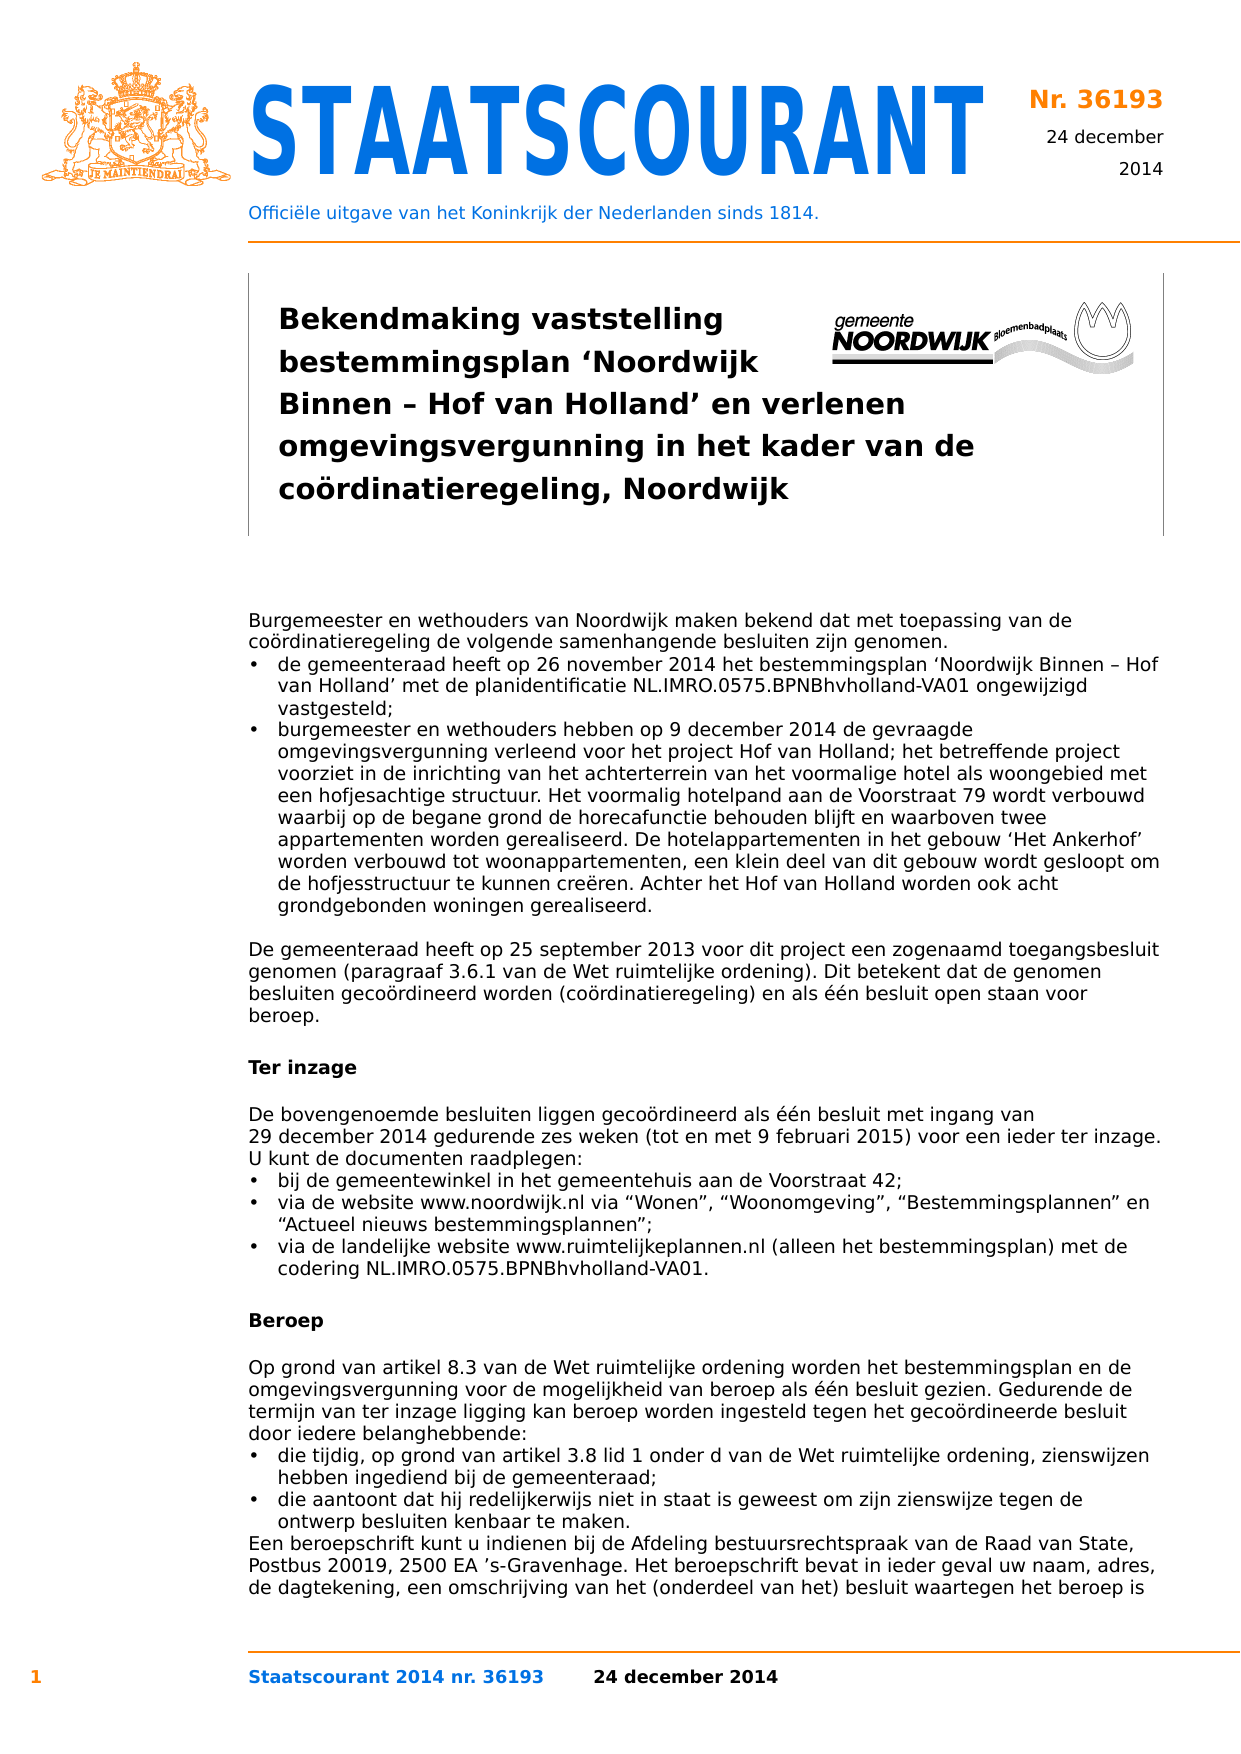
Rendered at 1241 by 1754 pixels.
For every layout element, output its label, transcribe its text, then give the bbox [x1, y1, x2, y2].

subtitle Bekendmaking vaststelling bestemmingsplan ‘Noordwijk Binnen – Hof van Holland’ en verlenen omgevingsvergunning in het kader van de coördinatieregeling, Noordwijk [249, 273, 1163, 536]
text • de gemeenteraad heeft op 26 november 2014 het bestemmingsplan ‘Noordwijk Binnen – Hof van Holland’ met de planidentificatie NL.IMRO.0575.BPNBhvholland-VA01 ongewijzigd vastgesteld; [248, 653, 1163, 719]
subtitle Ter inzage [248, 1057, 1163, 1079]
text De gemeenteraad heeft op 25 september 2013 voor dit project een zogenaamd toegangsbesluit genomen (paragraaf 3.6.1 van de Wet ruimtelijke ordening). Dit betekent dat de genomen besluiten gecoördineerd worden (coördinatieregeling) en als één besluit open staan voor beroep. [248, 939, 1163, 1027]
text • via de landelijke website www.ruimtelijkeplannen.nl (alleen het bestemmingsplan) met de codering NL.IMRO.0575.BPNBhvholland-VA01. [248, 1236, 1163, 1280]
picture [41, 62, 231, 186]
text • die tijdig, op grond van artikel 3.8 lid 1 onder d van de Wet ruimtelijke ordening, zienswijzen hebben ingediend bij de gemeenteraad; [248, 1445, 1163, 1489]
text • burgemeester en wethouders hebben op 9 december 2014 de gevraagde omgevingsvergunning verleend voor het project Hof van Holland; het betreffende project voorziet in de inrichting van het achterterrein van het voormalige hotel als woongebied met een hofjesachtige structuur. Het voormalig hotelpand aan de Voorstraat 79 wordt verbouwd waarbij op de begane grond de horecafunctie behouden blijft en waarboven twee appartementen worden gerealiseerd. De hotelappartementen in het gebouw ‘Het Ankerhof’ worden verbouwd tot woonappartementen, een klein deel van dit gebouw wordt gesloopt om de hofjesstructuur te kunnen creëren. Achter het Hof van Holland worden ook acht grondgebonden woningen gerealiseerd. [248, 719, 1163, 917]
table_cell 2014 [998, 153, 1240, 203]
table_cell 24 december [998, 121, 1240, 153]
text • die aantoont dat hij redelijkerwijs niet in staat is geweest om zijn zienswijze tegen de ontwerp besluiten kenbaar te maken. [248, 1489, 1163, 1533]
table_header Nr. 36193 [998, 62, 1240, 121]
table_cell Officiële uitgave van het Koninkrijk der Nederlanden sinds 1814. [248, 203, 1240, 241]
text • via de website www.noordwijk.nl via “Wonen”, “Woonomgeving”, “Bestemmingsplannen” en “Actueel nieuws bestemmingsplannen”; [248, 1192, 1163, 1236]
subtitle Beroep [248, 1310, 1163, 1332]
text Een beroepschrift kunt u indienen bij de Afdeling bestuursrechtspraak van de Raad van State, Postbus 20019, 2500 EA ’s-Gravenhage. Het beroepschrift bevat in ieder geval uw naam, adres, de dagtekening, een omschrijving van het (onderdeel van het) besluit waartegen het beroep is [248, 1533, 1163, 1598]
text Op grond van artikel 8.3 van de Wet ruimtelijke ordening worden het bestemmingsplan en de omgevingsvergunning voor de mogelijkheid van beroep als één besluit gezien. Gedurende de termijn van ter inzage ligging kan beroep worden ingesteld tegen het gecoördineerde besluit door iedere belanghebbende: [248, 1357, 1163, 1445]
text Burgemeester en wethouders van Noordwijk maken bekend dat met toepassing van de coördinatieregeling de volgende samenhangende besluiten zijn genomen. [248, 609, 1163, 653]
picture [832, 302, 1134, 374]
table_header [25, 62, 248, 241]
text • bij de gemeentewinkel in het gemeentehuis aan de Voorstraat 42; [248, 1170, 1163, 1192]
text De bovengenoemde besluiten liggen gecoördineerd als één besluit met ingang van 29 december 2014 gedurende zes weken (tot en met 9 februari 2015) voor een ieder ter inzage. U kunt de documenten raadplegen: [248, 1104, 1163, 1170]
table_header STAATSCOURANT [248, 62, 998, 203]
